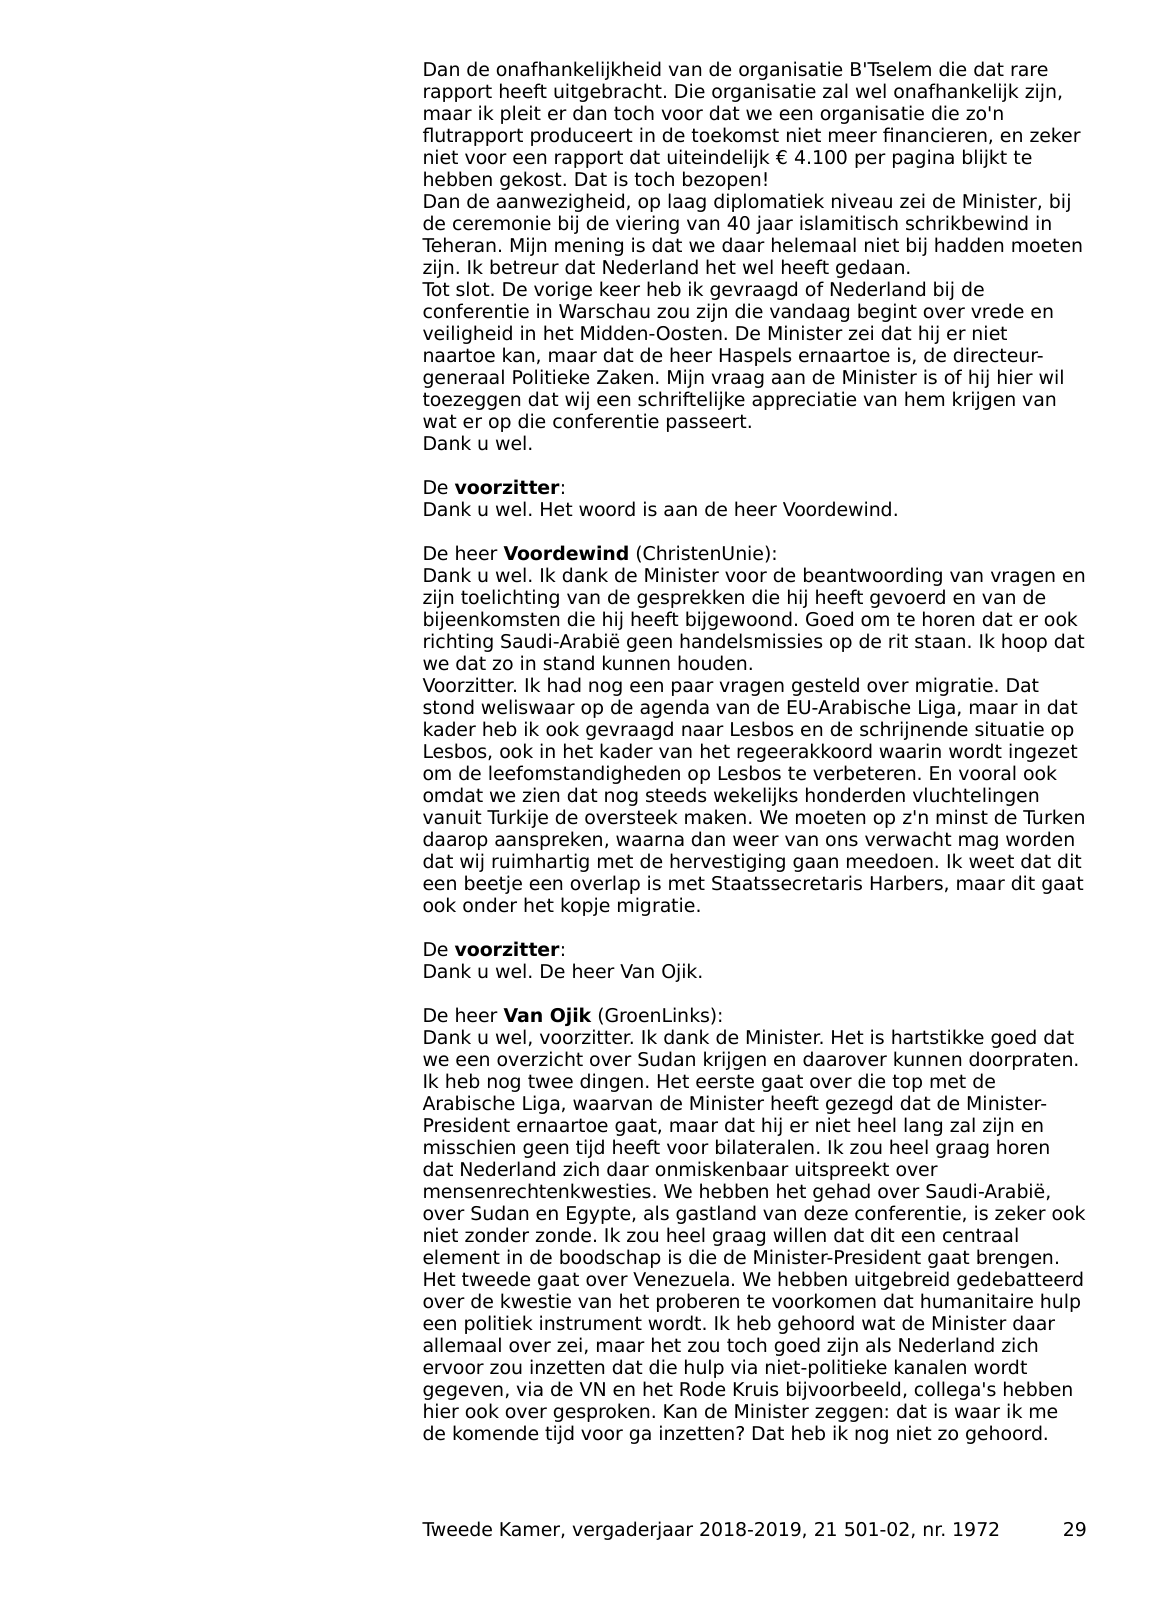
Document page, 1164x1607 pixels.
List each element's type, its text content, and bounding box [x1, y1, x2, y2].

text Ik heb nog twee dingen. Het eerste gaat over die top met de Arabische Liga, waarvan de Minister heeft gezegd dat de Minister-President ernaartoe gaat, maar dat hij er niet heel lang zal zijn en misschien geen tijd heeft voor bilateralen. Ik zou heel graag horen dat Nederland zich daar onmiskenbaar uitspreekt over mensenrechtenkwesties. We hebben het gehad over Saudi-Arabië, over Sudan en Egypte, als gastland van deze conferentie, is zeker ook niet zonder zonde. Ik zou heel graag willen dat dit een centraal element in de boodschap is die de Minister-President gaat brengen. [422, 1071, 1087, 1269]
text Tot slot. De vorige keer heb ik gevraagd of Nederland bij de conferentie in Warschau zou zijn die vandaag begint over vrede en veiligheid in het Midden-Oosten. De Minister zei dat hij er niet naartoe kan, maar dat de heer Haspels ernaartoe is, de directeur-generaal Politieke Zaken. Mijn vraag aan de Minister is of hij hier wil toezeggen dat wij een schriftelijke appreciatie van hem krijgen van wat er op die conferentie passeert. [422, 279, 1087, 433]
text Dank u wel. Ik dank de Minister voor de beantwoording van vragen en zijn toelichting van de gesprekken die hij heeft gevoerd en van de bijeenkomsten die hij heeft bijgewoond. Goed om te horen dat er ook richting Saudi-Arabië geen handelsmissies op de rit staan. Ik hoop dat we dat zo in stand kunnen houden. [422, 565, 1087, 675]
text De heer Voordewind (ChristenUnie): [422, 543, 1087, 565]
text Dan de onafhankelijkheid van de organisatie B'Tselem die dat rare rapport heeft uitgebracht. Die organisatie zal wel onafhankelijk zijn, maar ik pleit er dan toch voor dat we een organisatie die zo'n flutrapport produceert in de toekomst niet meer financieren, en zeker niet voor een rapport dat uiteindelijk € 4.100 per pagina blijkt te hebben gekost. Dat is toch bezopen! [422, 59, 1087, 191]
text Dank u wel. De heer Van Ojik. [422, 961, 1087, 983]
text Dank u wel, voorzitter. Ik dank de Minister. Het is hartstikke goed dat we een overzicht over Sudan krijgen en daarover kunnen doorpraten. [422, 1027, 1087, 1071]
text De voorzitter: [422, 477, 1087, 499]
text Dank u wel. Het woord is aan de heer Voordewind. [422, 499, 1087, 521]
text De heer Van Ojik (GroenLinks): [422, 1005, 1087, 1027]
text Voorzitter. Ik had nog een paar vragen gesteld over migratie. Dat stond weliswaar op de agenda van de EU-Arabische Liga, maar in dat kader heb ik ook gevraagd naar Lesbos en de schrijnende situatie op Lesbos, ook in het kader van het regeerakkoord waarin wordt ingezet om de leefomstandigheden op Lesbos te verbeteren. En vooral ook omdat we zien dat nog steeds wekelijks honderden vluchtelingen vanuit Turkije de oversteek maken. We moeten op z'n minst de Turken daarop aanspreken, waarna dan weer van ons verwacht mag worden dat wij ruimhartig met de hervestiging gaan meedoen. Ik weet dat dit een beetje een overlap is met Staatssecretaris Harbers, maar dit gaat ook onder het kopje migratie. [422, 675, 1087, 917]
text Dank u wel. [422, 433, 1087, 455]
text De voorzitter: [422, 939, 1087, 961]
text Dan de aanwezigheid, op laag diplomatiek niveau zei de Minister, bij de ceremonie bij de viering van 40 jaar islamitisch schrikbewind in Teheran. Mijn mening is dat we daar helemaal niet bij hadden moeten zijn. Ik betreur dat Nederland het wel heeft gedaan. [422, 191, 1087, 279]
text Het tweede gaat over Venezuela. We hebben uitgebreid gedebatteerd over de kwestie van het proberen te voorkomen dat humanitaire hulp een politiek instrument wordt. Ik heb gehoord wat de Minister daar allemaal over zei, maar het zou toch goed zijn als Nederland zich ervoor zou inzetten dat die hulp via niet-politieke kanalen wordt gegeven, via de VN en het Rode Kruis bijvoorbeeld, collega's hebben hier ook over gesproken. Kan de Minister zeggen: dat is waar ik me de komende tijd voor ga inzetten? Dat heb ik nog niet zo gehoord. [422, 1269, 1087, 1444]
